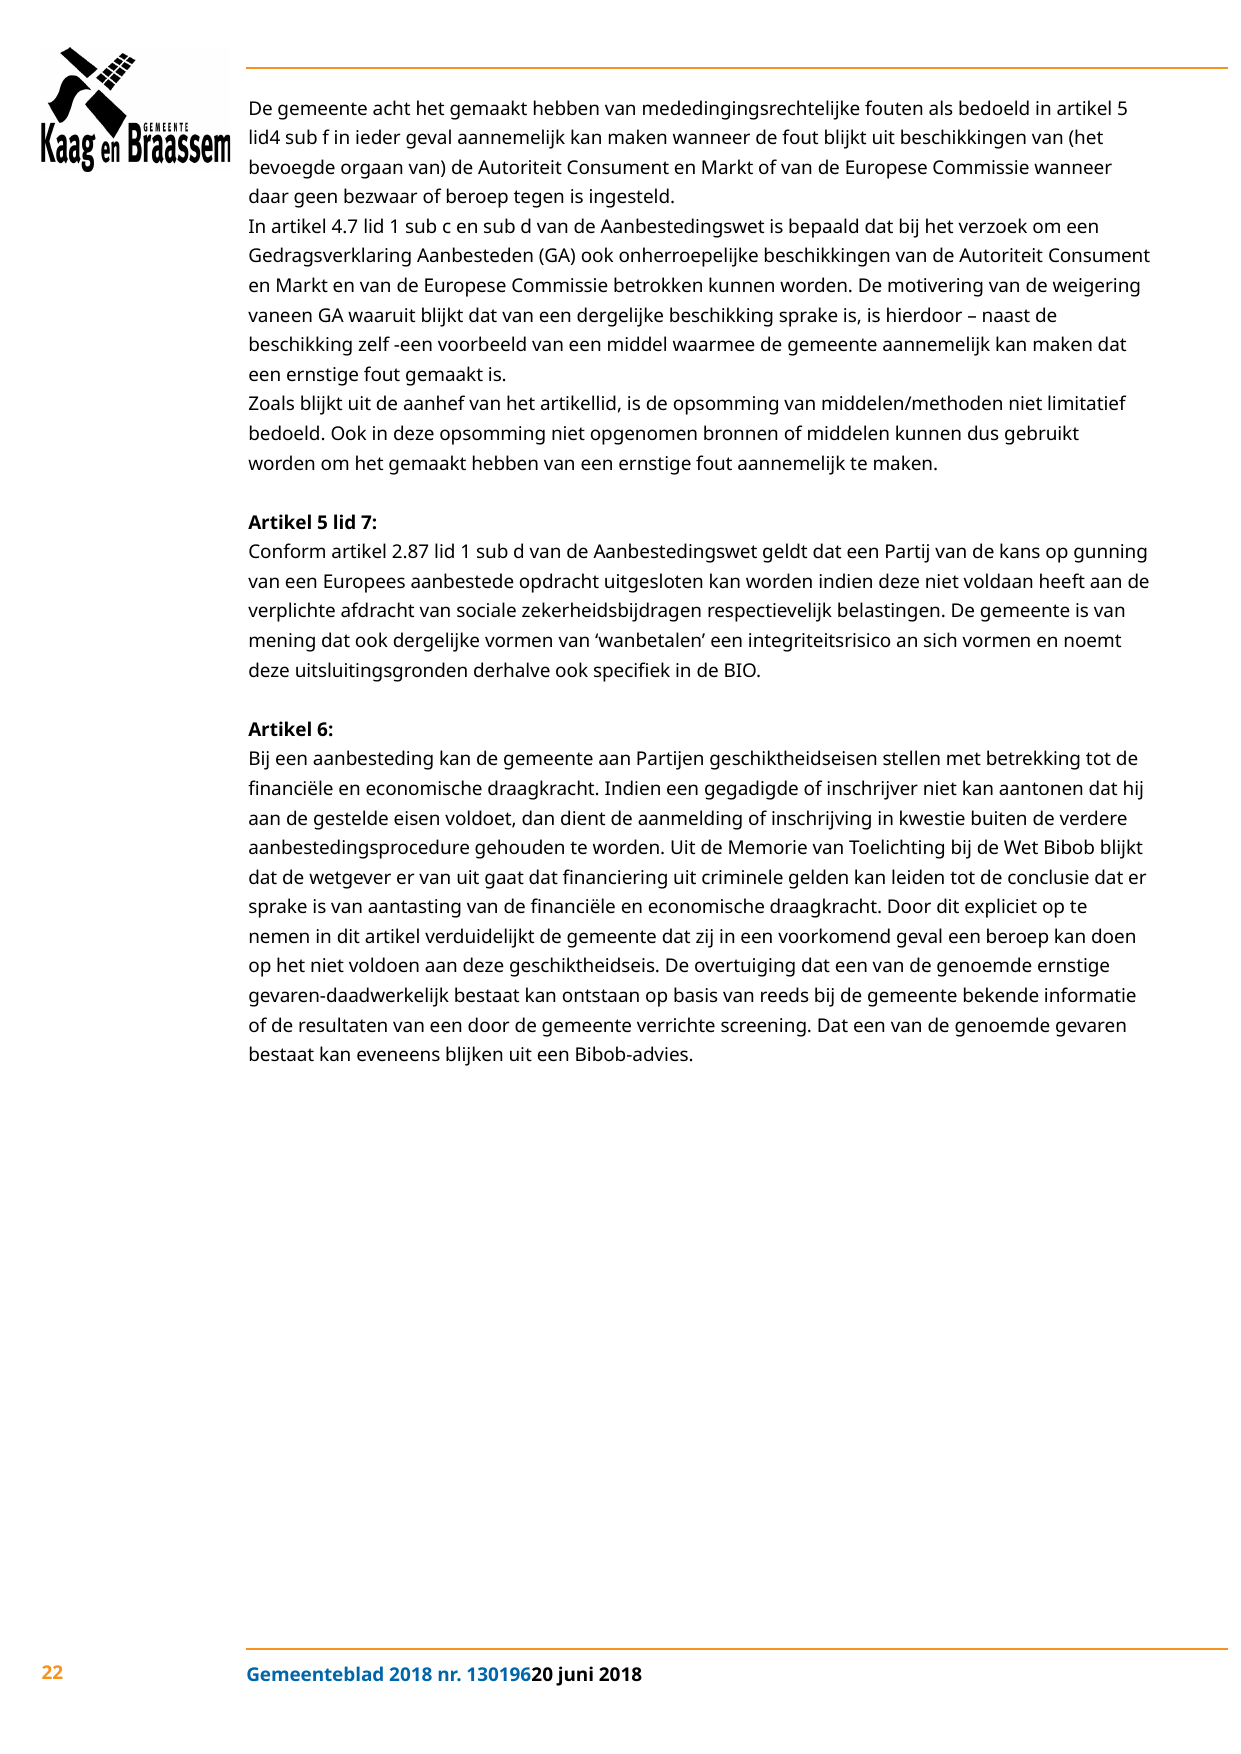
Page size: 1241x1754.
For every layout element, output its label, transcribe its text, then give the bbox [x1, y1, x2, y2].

picture [41, 47, 231, 172]
text De gemeente acht het gemaakt hebben van mededingingsrechtelijke fouten als bedoeld in artikel 5 lid4 sub f in ieder geval aannemelijk kan maken wanneer de fout blijkt uit beschikkingen van (het bevoegde orgaan van) de Autoriteit Consument en Markt of van de Europese Commissie wanneer daar geen bezwaar of beroep tegen is ingesteld. [248, 95, 1152, 209]
text Conform artikel 2.87 lid 1 sub d van de Aanbestedingswet geldt dat een Partij van de kans op gunning van een Europees aanbestede opdracht uitgesloten kan worden indien deze niet voldaan heeft aan de verplichte afdracht van sociale zekerheidsbijdragen respectievelijk belastingen. De gemeente is van mening dat ook dergelijke vormen van ‘wanbetalen’ een integriteitsrisico an sich vormen en noemt deze uitsluitingsgronden derhalve ook specifiek in de BIO. [248, 538, 1152, 683]
text Artikel 5 lid 7: [248, 509, 1152, 535]
text Zoals blijkt uit de aanhef van het artikellid, is de opsomming van middelen/methoden niet limitatief bedoeld. Ook in deze opsomming niet opgenomen bronnen of middelen kunnen dus gebruikt worden om het gemaakt hebben van een ernstige fout aannemelijk te maken. [248, 391, 1152, 476]
text In artikel 4.7 lid 1 sub c en sub d van de Aanbestedingswet is bepaald dat bij het verzoek om een Gedragsverklaring Aanbesteden (GA) ook onherroepelijke beschikkingen van de Autoriteit Consument en Markt en van de Europese Commissie betrokken kunnen worden. De motivering van de weigering vaneen GA waaruit blijkt dat van een dergelijke beschikking sprake is, is hierdoor – naast de beschikking zelf -een voorbeeld van een middel waarmee de gemeente aannemelijk kan maken dat een ernstige fout gemaakt is. [248, 213, 1152, 387]
text Artikel 6: [248, 716, 1152, 742]
text Bij een aanbesteding kan de gemeente aan Partijen geschiktheidseisen stellen met betrekking tot de financiële en economische draagkracht. Indien een gegadigde of inschrijver niet kan aantonen dat hij aan de gestelde eisen voldoet, dan dient de aanmelding of inschrijving in kwestie buiten de verdere aanbestedingsprocedure gehouden te worden. Uit de Memorie van Toelichting bij de Wet Bibob blijkt dat de wetgever er van uit gaat dat financiering uit criminele gelden kan leiden tot de conclusie dat er sprake is van aantasting van de financiële en economische draagkracht. Door dit expliciet op te nemen in dit artikel verduidelijkt de gemeente dat zij in een voorkomend geval een beroep kan doen op het niet voldoen aan deze geschiktheidseis. De overtuiging dat een van de genoemde ernstige gevaren-daadwerkelijk bestaat kan ontstaan op basis van reeds bij de gemeente bekende informatie of de resultaten van een door de gemeente verrichte screening. Dat een van de genoemde gevaren bestaat kan eveneens blijken uit een Bibob-advies. [248, 746, 1152, 1067]
